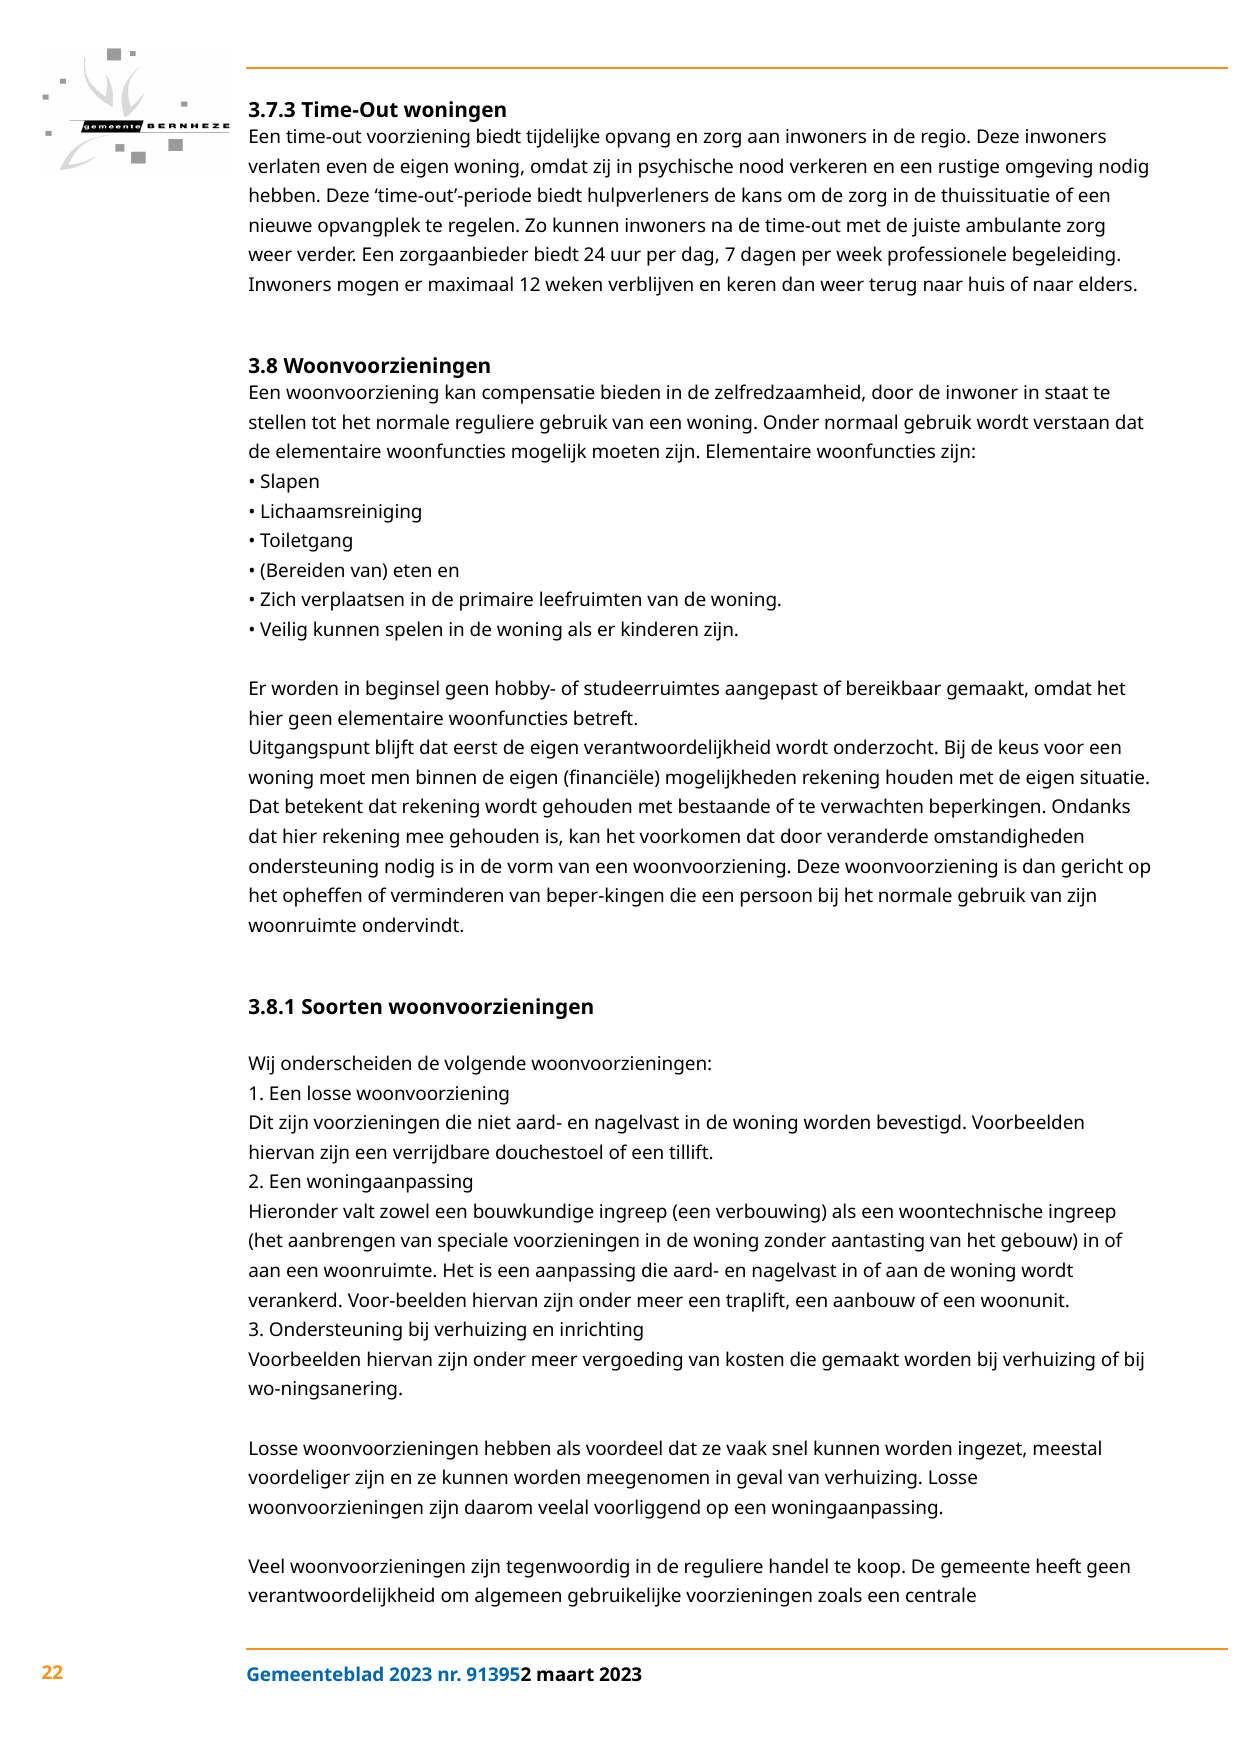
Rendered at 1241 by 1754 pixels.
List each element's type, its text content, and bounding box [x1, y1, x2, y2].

text Losse woonvoorzieningen hebben als voordeel dat ze vaak snel kunnen worden ingezet, meestal voordeliger zijn en ze kunnen worden meegenomen in geval van verhuizing. Losse woonvoorzieningen zijn daarom veelal voorliggend op een woningaanpassing. [248, 1435, 1152, 1519]
text Uitgangspunt blijft dat eerst de eigen verantwoordelijkheid wordt onderzocht. Bij de keus voor een woning moet men binnen de eigen (financiële) mogelijkheden rekening houden met de eigen situatie. Dat betekent dat rekening wordt gehouden met bestaande of te verwachten beperkingen. Ondanks dat hier rekening mee gehouden is, kan het voorkomen dat door veranderde omstandigheden ondersteuning nodig is in de vorm van een woonvoorziening. Deze woonvoorziening is dan gericht op het opheffen of verminderen van beper-kingen die een persoon bij het normale gebruik van zijn woonruimte ondervindt. [248, 734, 1152, 938]
text Voorbeelden hiervan zijn onder meer vergoeding van kosten die gemaakt worden bij verhuizing of bij wo-ningsanering. [248, 1346, 1152, 1401]
text • (Bereiden van) eten en [248, 557, 1152, 583]
text • Lichaamsreiniging [248, 498, 1152, 524]
picture [41, 47, 231, 172]
text 1. Een losse woonvoorziening [248, 1080, 1152, 1105]
text • Zich verplaatsen in de primaire leefruimten van de woning. [248, 587, 1152, 612]
text • Veilig kunnen spelen in de woning als er kinderen zijn. [248, 616, 1152, 642]
text Een woonvoorziening kan compensatie bieden in de zelfredzaamheid, door de inwoner in staat te stellen tot het normale reguliere gebruik van een woning. Onder normaal gebruik wordt verstaan dat de elementaire woonfuncties mogelijk moeten zijn. Elementaire woonfuncties zijn: [248, 379, 1152, 464]
text 3.8 Woonvoorzieningen [248, 351, 1152, 379]
text 3.8.1 Soorten woonvoorzieningen [248, 992, 1152, 1021]
text Hieronder valt zowel een bouwkundige ingreep (een verbouwing) als een woontechnische ingreep (het aanbrengen van speciale voorzieningen in de woning zonder aantasting van het gebouw) in of aan een woonruimte. Het is een aanpassing die aard- en nagelvast in of aan de woning wordt verankerd. Voor-beelden hiervan zijn onder meer een traplift, een aanbouw of een woonunit. [248, 1198, 1152, 1312]
text 3.7.3 Time-Out woningen [248, 95, 1152, 123]
text Er worden in beginsel geen hobby- of studeerruimtes aangepast of bereikbaar gemaakt, omdat het hier geen elementaire woonfuncties betreft. [248, 675, 1152, 731]
text Veel woonvoorzieningen zijn tegenwoordig in de reguliere handel te koop. De gemeente heeft geen verantwoordelijkheid om algemeen gebruikelijke voorzieningen zoals een centrale [248, 1553, 1152, 1608]
text 3. Ondersteuning bij verhuizing en inrichting [248, 1316, 1152, 1342]
text Dit zijn voorzieningen die niet aard- en nagelvast in de woning worden bevestigd. Voorbeelden hiervan zijn een verrijdbare douchestoel of een tillift. [248, 1109, 1152, 1164]
text • Slapen [248, 468, 1152, 494]
text 2. Een woningaanpassing [248, 1168, 1152, 1194]
text Wij onderscheiden de volgende woonvoorzieningen: [248, 1050, 1152, 1076]
text Een time-out voorziening biedt tijdelijke opvang en zorg aan inwoners in de regio. Deze inwoners verlaten even de eigen woning, omdat zij in psychische nood verkeren en een rustige omgeving nodig hebben. Deze ‘time-out’-periode biedt hulpverleners de kans om de zorg in de thuissituatie of een nieuwe opvangplek te regelen. Zo kunnen inwoners na de time-out met de juiste ambulante zorg weer verder. Een zorgaanbieder biedt 24 uur per dag, 7 dagen per week professionele begeleiding. Inwoners mogen er maximaal 12 weken verblijven en keren dan weer terug naar huis of naar elders. [248, 123, 1152, 297]
text • Toiletgang [248, 527, 1152, 553]
